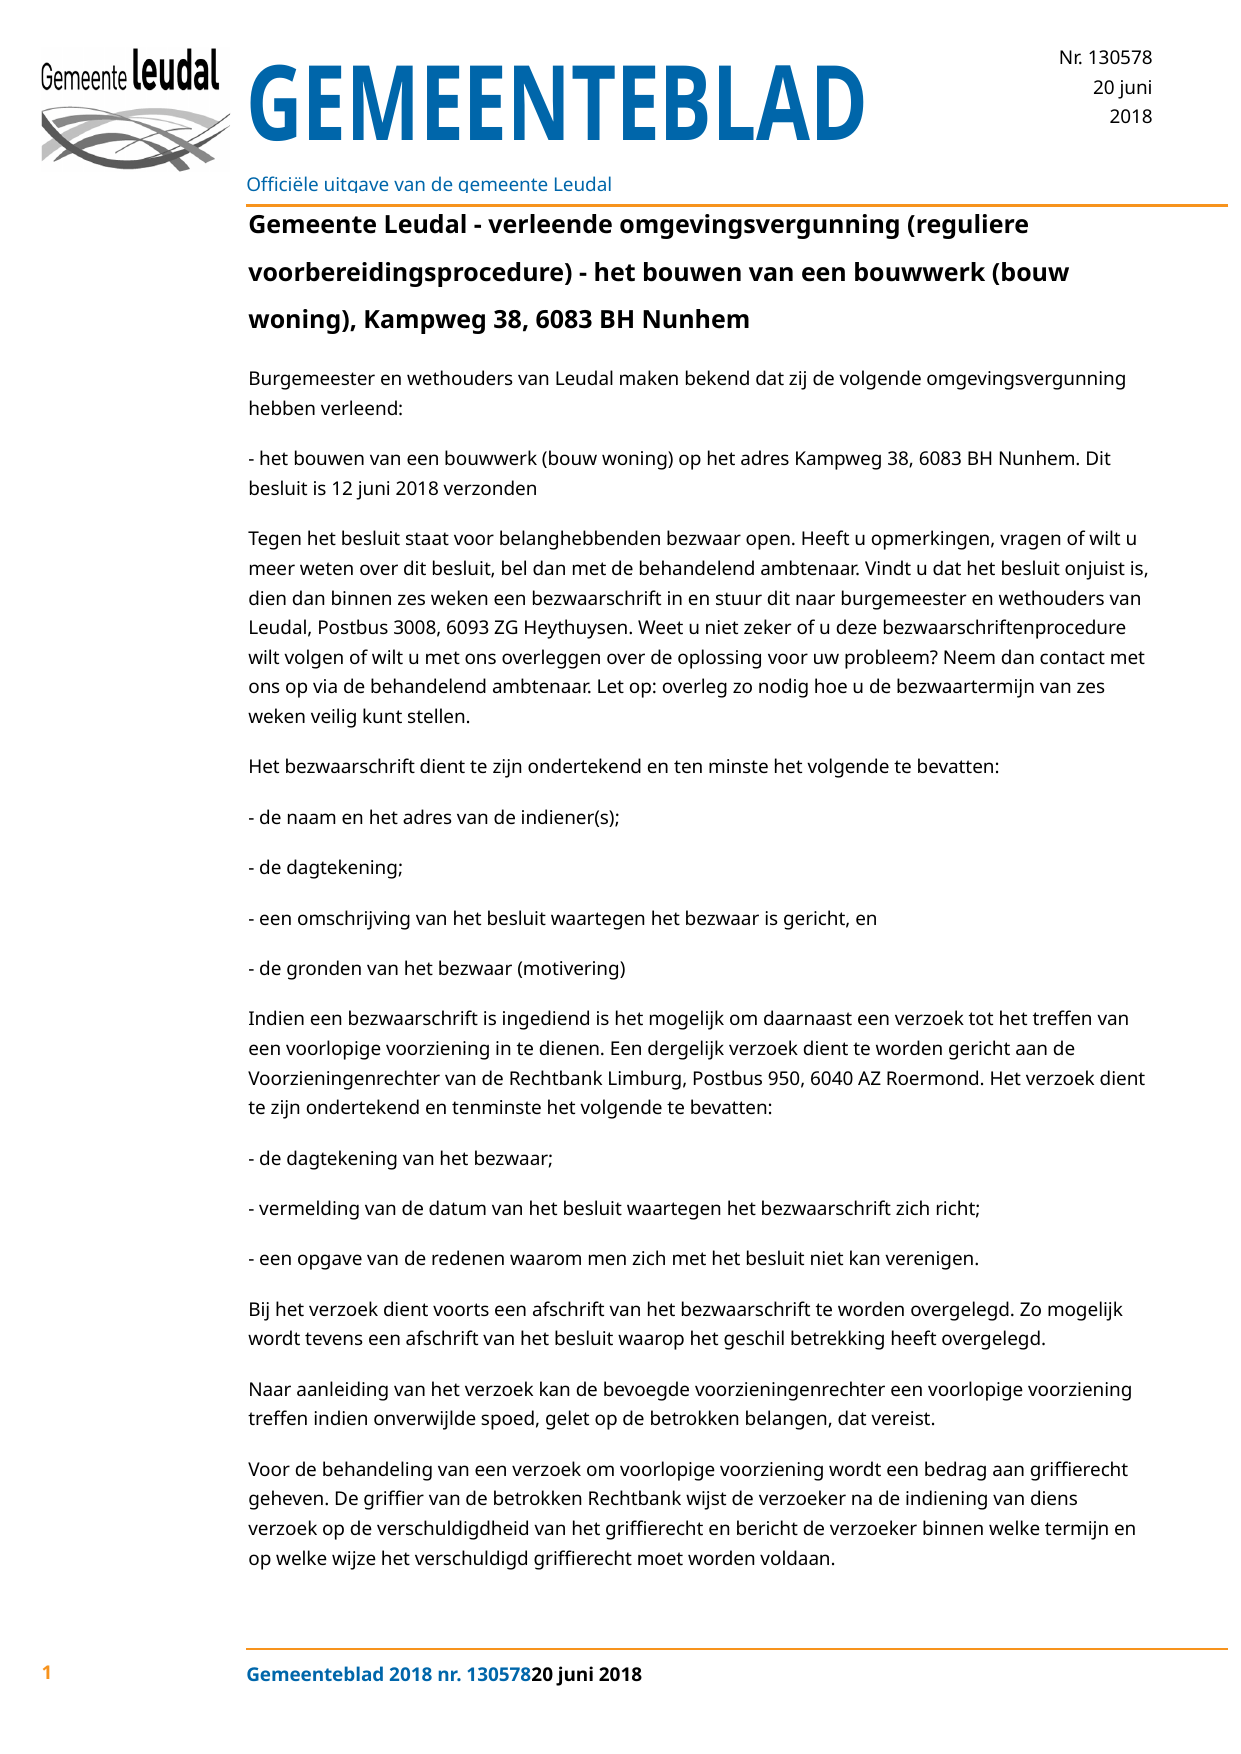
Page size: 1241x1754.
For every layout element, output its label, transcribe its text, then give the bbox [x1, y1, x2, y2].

text - het bouwen van een bouwwerk (bouw woning) op het adres Kampweg 38, 6083 BH Nunhem. Dit besluit is 12 juni 2018 verzonden [248, 446, 1152, 501]
text Gemeente Leudal - verleende omgevingsvergunning (reguliere voorbereidingsprocedure) - het bouwen van een bouwwerk (bouw woning), Kampweg 38, 6083 BH Nunhem [248, 207, 1152, 336]
text - de naam en het adres van de indiener(s); [248, 804, 1152, 829]
text Tegen het besluit staat voor belanghebbenden bezwaar open. Heeft u opmerkingen, vragen of wilt u meer weten over dit besluit, bel dan met de behandelend ambtenaar. Vindt u dat het besluit onjuist is, dien dan binnen zes weken een bezwaarschrift in en stuur dit naar burgemeester en wethouders van Leudal, Postbus 3008, 6093 ZG Heythuysen. Weet u niet zeker of u deze bezwaarschriftenprocedure wilt volgen of wilt u met ons overleggen over de oplossing voor uw probleem? Neem dan contact met ons op via de behandelend ambtenaar. Let op: overleg zo nodig hoe u de bezwaartermijn van zes weken veilig kunt stellen. [248, 526, 1152, 729]
text Het bezwaarschrift dient te zijn ondertekend en ten minste het volgende te bevatten: [248, 753, 1152, 779]
picture [41, 47, 231, 172]
text - de dagtekening van het bezwaar; [248, 1145, 1152, 1170]
text Voor de behandeling van een verzoek om voorlopige voorziening wordt een bedrag aan griffierecht geheven. De griffier van de betrokken Rechtbank wijst de verzoeker na de indiening van diens verzoek op de verschuldigdheid van het griffierecht en bericht de verzoeker binnen welke termijn en op welke wijze het verschuldigd griffierecht moet worden voldaan. [248, 1456, 1152, 1570]
text - vermelding van de datum van het besluit waartegen het bezwaarschrift zich richt; [248, 1195, 1152, 1221]
text - de dagtekening; [248, 854, 1152, 880]
text Naar aanleiding van het verzoek kan de bevoegde voorzieningenrechter een voorlopige voorziening treffen indien onverwijlde spoed, gelet op de betrokken belangen, dat vereist. [248, 1376, 1152, 1431]
text Burgemeester en wethouders van Leudal maken bekend dat zij de volgende omgevingsvergunning hebben verleend: [248, 366, 1152, 421]
text Bij het verzoek dient voorts een afschrift van het bezwaarschrift te worden overgelegd. Zo mogelijk wordt tevens een afschrift van het besluit waarop het geschil betrekking heeft overgelegd. [248, 1296, 1152, 1351]
text - een omschrijving van het besluit waartegen het bezwaar is gericht, en [248, 905, 1152, 930]
text Indien een bezwaarschrift is ingediend is het mogelijk om daarnaast een verzoek tot het treffen van een voorlopige voorziening in te dienen. Een dergelijk verzoek dient te worden gericht aan de Voorzieningenrechter van de Rechtbank Limburg, Postbus 950, 6040 AZ Roermond. Het verzoek dient te zijn ondertekend en tenminste het volgende te bevatten: [248, 1006, 1152, 1120]
text - een opgave van de redenen waarom men zich met het besluit niet kan verenigen. [248, 1246, 1152, 1271]
text - de gronden van het bezwaar (motivering) [248, 955, 1152, 981]
